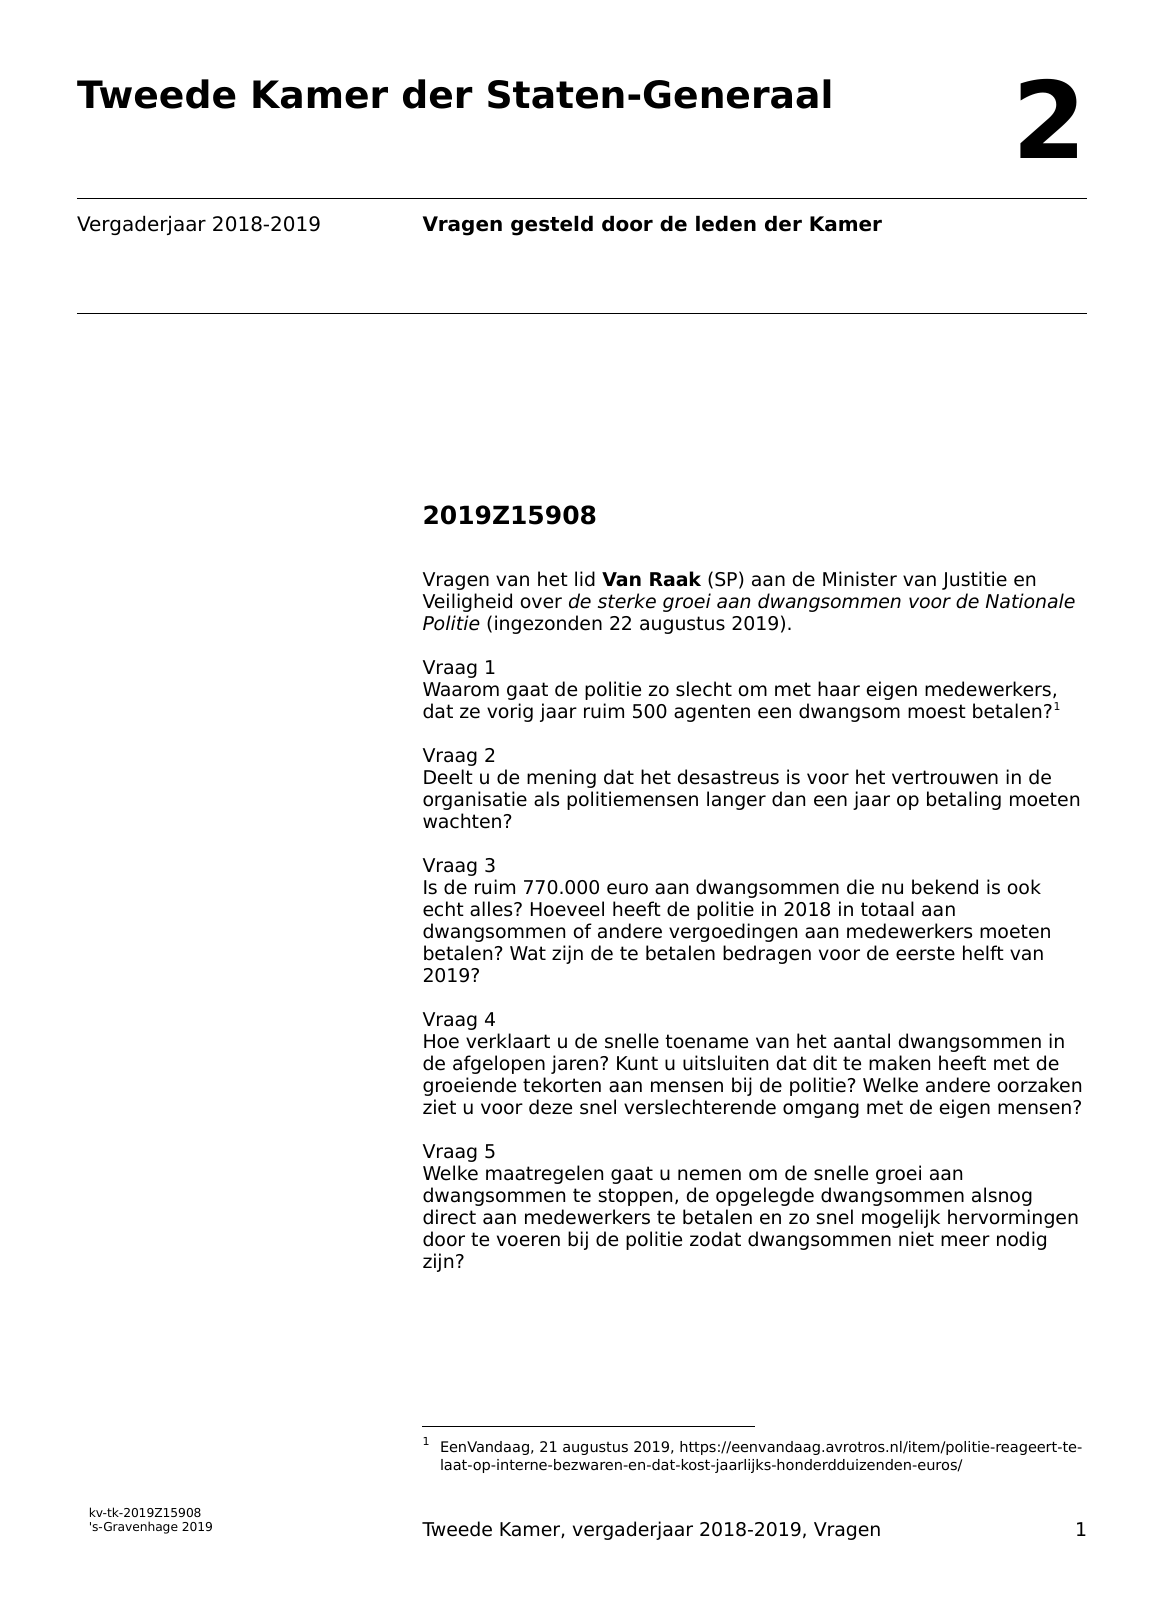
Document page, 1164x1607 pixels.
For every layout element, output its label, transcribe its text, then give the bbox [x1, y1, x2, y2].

text Vraag 5 [422, 1141, 1087, 1163]
text Hoe verklaart u de snelle toename van het aantal dwangsommen in de afgelopen jaren? Kunt u uitsluiten dat dit te maken heeft met de groeiende tekorten aan mensen bij de politie? Welke andere oorzaken ziet u voor deze snel verslechterende omgang met de eigen mensen? [422, 1031, 1087, 1119]
table_cell Vragen gesteld door de leden der Kamer [422, 199, 1087, 313]
text 's-Gravenhage 2019 [88, 1520, 323, 1534]
text Waarom gaat de politie zo slecht om met haar eigen medewerkers, dat ze vorig jaar ruim 500 agenten een dwangsom moest betalen? [422, 679, 1087, 723]
table_header Tweede Kamer der Staten-Generaal [77, 59, 886, 198]
text EenVandaag, 21 augustus 2019, https://eenvandaag.avrotros.nl/item/politie-reageert-te-laat-op-interne-bezwaren-en-dat-kost-jaarlijks-honderdduizenden-euros/ [422, 1435, 1087, 1474]
text Vraag 1 [422, 657, 1087, 679]
table_cell Vergaderjaar 2018-2019 [77, 199, 422, 313]
text 2019Z15908 [422, 501, 1087, 531]
text Welke maatregelen gaat u nemen om de snelle groei aan dwangsommen te stoppen, de opgelegde dwangsommen alsnog direct aan medewerkers te betalen en zo snel mogelijk hervormingen door te voeren bij de politie zodat dwangsommen niet meer nodig zijn? [422, 1163, 1087, 1273]
text Vraag 3 [422, 855, 1087, 877]
table_header 2 [886, 59, 1087, 198]
text Vraag 2 [422, 745, 1087, 767]
text kv-tk-2019Z15908 [88, 1506, 323, 1520]
text Is de ruim 770.000 euro aan dwangsommen die nu bekend is ook echt alles? Hoeveel heeft de politie in 2018 in totaal aan dwangsommen of andere vergoedingen aan medewerkers moeten betalen? Wat zijn de te betalen bedragen voor de eerste helft van 2019? [422, 877, 1087, 987]
text Vraag 4 [422, 1009, 1087, 1031]
text Deelt u de mening dat het desastreus is voor het vertrouwen in de organisatie als politiemensen langer dan een jaar op betaling moeten wachten? [422, 767, 1087, 833]
text Vragen van het lid Van Raak (SP) aan de Minister van Justitie en Veiligheid over de sterke groei aan dwangsommen voor de Nationale Politie (ingezonden 22 augustus 2019). [422, 569, 1087, 635]
